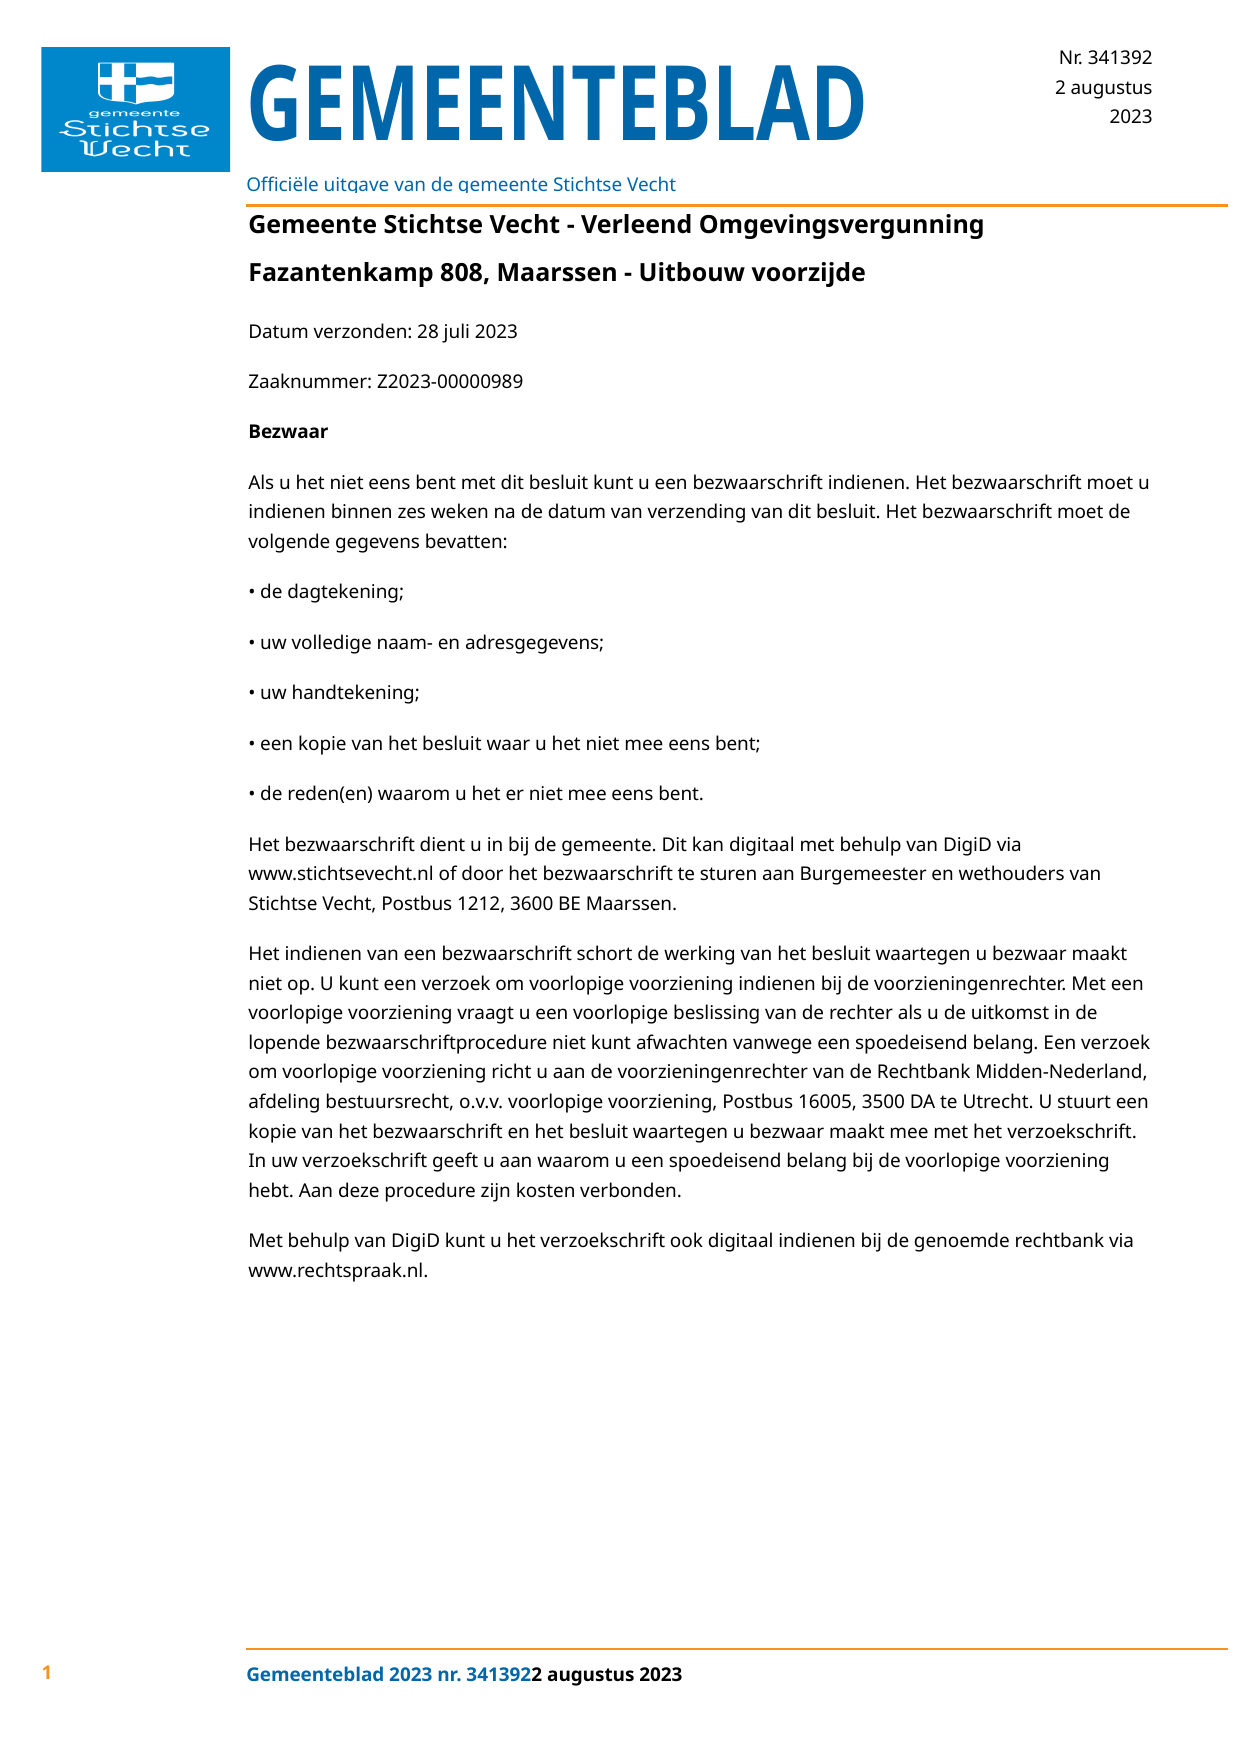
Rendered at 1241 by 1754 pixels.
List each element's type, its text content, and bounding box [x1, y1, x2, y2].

text • een kopie van het besluit waar u het niet mee eens bent; [248, 730, 1152, 756]
text Als u het niet eens bent met dit besluit kunt u een bezwaarschrift indienen. Het bezwaarschrift moet u indienen binnen zes weken na de datum van verzending van dit besluit. Het bezwaarschrift moet de volgende gegevens bevatten: [248, 469, 1152, 554]
text Gemeente Stichtse Vecht - Verleend Omgevingsvergunning Fazantenkamp 808, Maarssen - Uitbouw voorzijde [248, 207, 1152, 288]
text • uw volledige naam- en adresgegevens; [248, 629, 1152, 655]
text • de reden(en) waarom u het er niet mee eens bent. [248, 780, 1152, 806]
text • de dagtekening; [248, 579, 1152, 604]
text Bezwaar [248, 419, 1152, 444]
text • uw handtekening; [248, 679, 1152, 705]
text Zaaknummer: Z2023-00000989 [248, 368, 1152, 394]
text Het indienen van een bezwaarschrift schort de werking van het besluit waartegen u bezwaar maakt niet op. U kunt een verzoek om voorlopige voorziening indienen bij de voorzieningenrechter. Met een voorlopige voorziening vraagt u een voorlopige beslissing van de rechter als u de uitkomst in de lopende bezwaarschriftprocedure niet kunt afwachten vanwege een spoedeisend belang. Een verzoek om voorlopige voorziening richt u aan de voorzieningenrechter van de Rechtbank Midden-Nederland, afdeling bestuursrecht, o.v.v. voorlopige voorziening, Postbus 16005, 3500 DA te Utrecht. U stuurt een kopie van het bezwaarschrift en het besluit waartegen u bezwaar maakt mee met het verzoekschrift. In uw verzoekschrift geeft u aan waarom u een spoedeisend belang bij de voorlopige voorziening hebt. Aan deze procedure zijn kosten verbonden. [248, 940, 1152, 1203]
picture [137, 63, 174, 103]
text Het bezwaarschrift dient u in bij de gemeente. Dit kan digitaal met behulp van DigiD via www.stichtsevecht.nl of door het bezwaarschrift te sturen aan Burgemeester en wethouders van Stichtse Vecht, Postbus 1212, 3600 BE Maarssen. [248, 831, 1152, 916]
text Met behulp van DigiD kunt u het verzoekschrift ook digitaal indienen bij de genoemde rechtbank via www.rechtspraak.nl. [248, 1227, 1152, 1283]
picture [99, 63, 135, 101]
text Datum verzonden: 28 juli 2023 [248, 318, 1152, 344]
